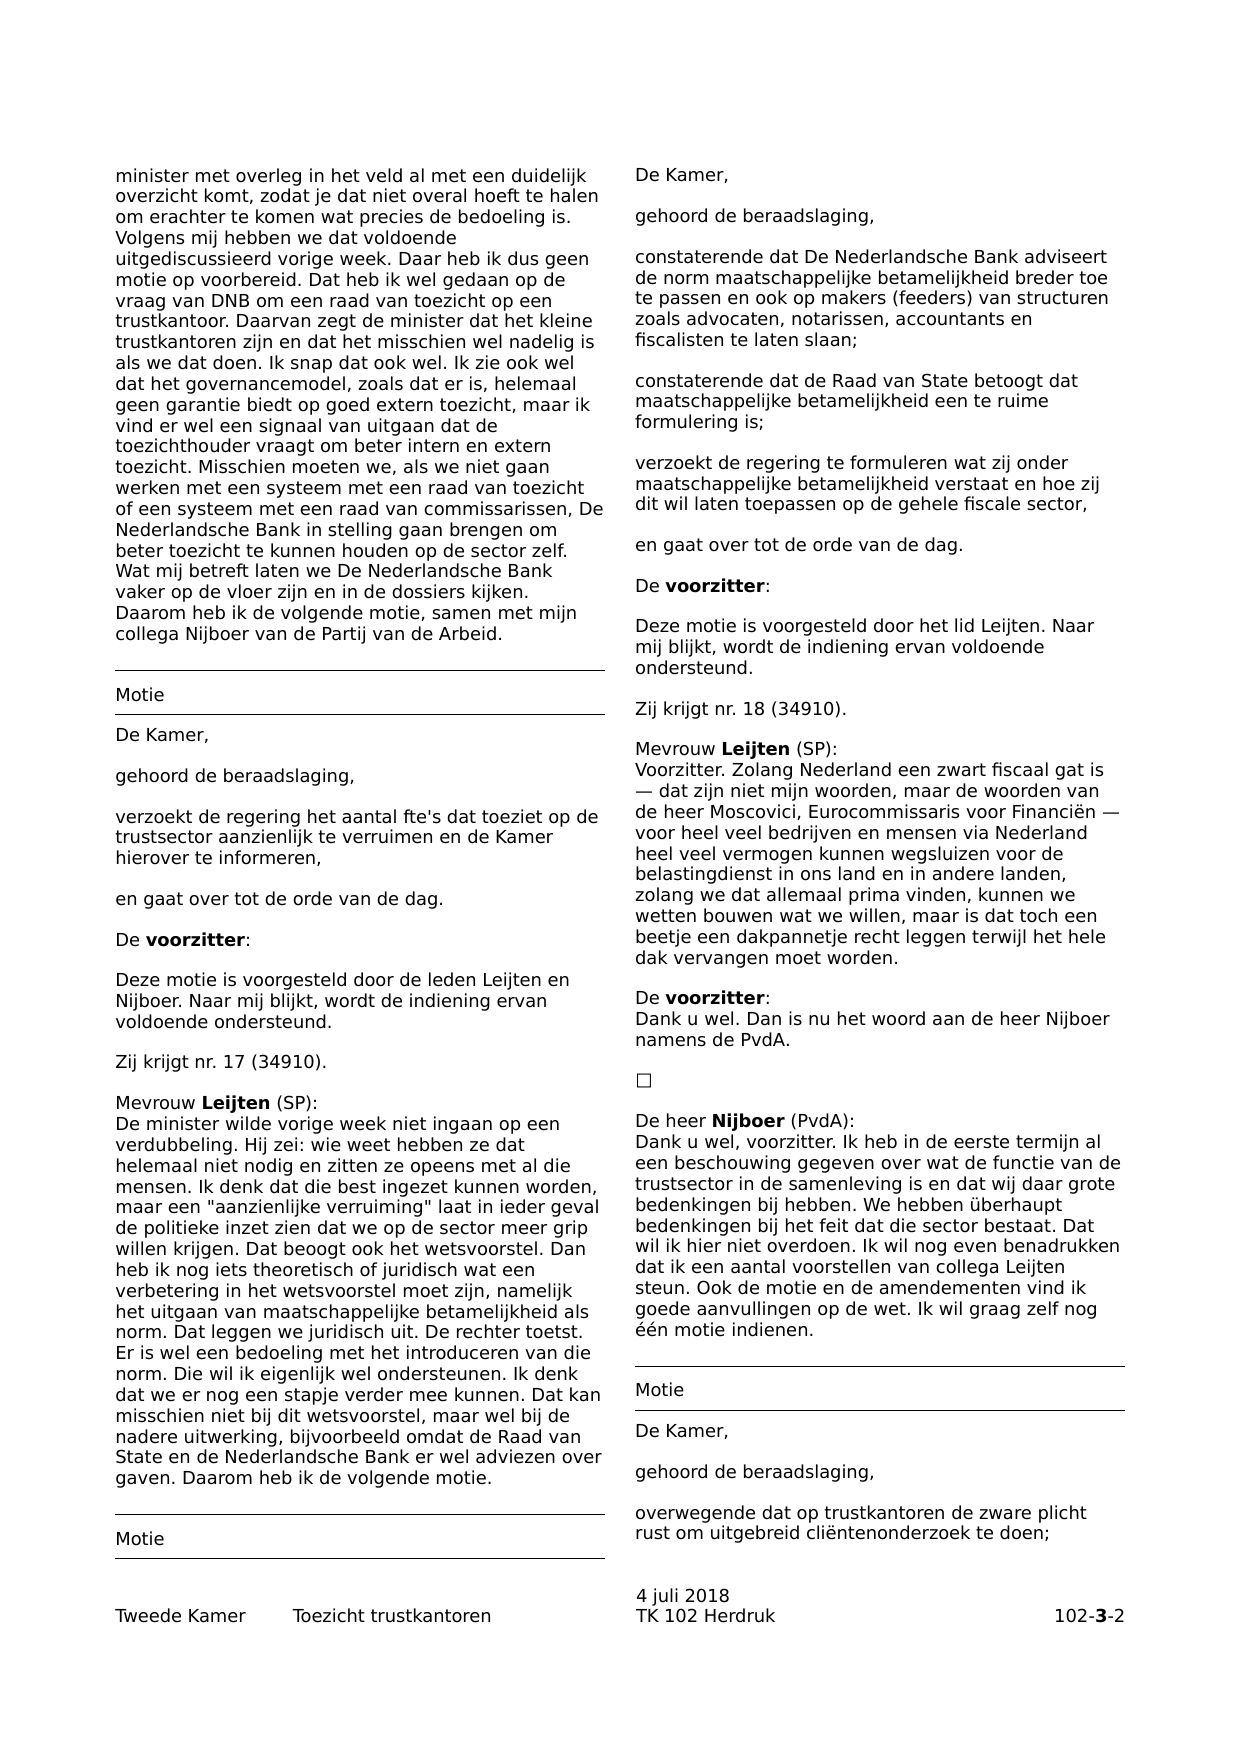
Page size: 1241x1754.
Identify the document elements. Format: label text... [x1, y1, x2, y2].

text Zij krijgt nr. 18 (34910). [635, 698, 1125, 719]
text Deze motie is voorgesteld door het lid Leijten. Naar mij blijkt, wordt de indiening ervan voldoende ondersteund. [635, 616, 1125, 678]
text minister met overleg in het veld al met een duidelijk overzicht komt, zodat je dat niet overal hoeft te halen om erachter te komen wat precies de bedoeling is. Volgens mij hebben we dat voldoende uitgediscussieerd vorige week. Daar heb ik dus geen motie op voorbereid. Dat heb ik wel gedaan op de vraag van DNB om een raad van toezicht op een trustkantoor. Daarvan zegt de minister dat het kleine trustkantoren zijn en dat het misschien wel nadelig is als we dat doen. Ik snap dat ook wel. Ik zie ook wel dat het governancemodel, zoals dat er is, helemaal geen garantie biedt op goed extern toezicht, maar ik vind er wel een signaal van uitgaan dat de toezichthouder vraagt om beter intern en extern toezicht. Misschien moeten we, als we niet gaan werken met een systeem met een raad van toezicht of een systeem met een raad van commissarissen, De Nederlandsche Bank in stelling gaan brengen om beter toezicht te kunnen houden op de sector zelf. Wat mij betreft laten we De Nederlandsche Bank vaker op de vloer zijn en in de dossiers kijken. Daarom heb ik de volgende motie, samen met mijn collega Nijboer van de Partij van de Arbeid. [115, 165, 605, 644]
text De heer Nijboer (PvdA): [635, 1111, 1125, 1132]
text Motie [635, 1380, 1125, 1401]
text gehoord de beraadslaging, [115, 766, 605, 787]
text en gaat over tot de orde van de dag. [115, 889, 605, 909]
text De voorzitter: [115, 929, 605, 950]
text De Kamer, [635, 165, 1125, 186]
text constaterende dat de Raad van State betoogt dat maatschappelijke betamelijkheid een te ruime formulering is; [635, 370, 1125, 433]
text Zij krijgt nr. 17 (34910). [115, 1052, 605, 1073]
text De voorzitter: [635, 988, 1125, 1009]
text en gaat over tot de orde van de dag. [635, 535, 1125, 556]
text constaterende dat De Nederlandsche Bank adviseert de norm maatschappelijke betamelijkheid breder toe te passen en ook op makers (feeders) van structuren zoals advocaten, notarissen, accountants en fiscalisten te laten slaan; [635, 247, 1125, 350]
text De minister wilde vorige week niet ingaan op een verdubbeling. Hij zei: wie weet hebben ze dat helemaal niet nodig en zitten ze opeens met al die mensen. Ik denk dat die best ingezet kunnen worden, maar een "aanzienlijke verruiming" laat in ieder geval de politieke inzet zien dat we op de sector meer grip willen krijgen. Dat beoogt ook het wetsvoorstel. Dan heb ik nog iets theoretisch of juridisch wat een verbetering in het wetsvoorstel moet zijn, namelijk het uitgaan van maatschappelijke betamelijkheid als norm. Dat leggen we juridisch uit. De rechter toetst. Er is wel een bedoeling met het introduceren van die norm. Die wil ik eigenlijk wel ondersteunen. Ik denk dat we er nog een stapje verder mee kunnen. Dat kan misschien niet bij dit wetsvoorstel, maar wel bij de nadere uitwerking, bijvoorbeeld omdat de Raad van State en de Nederlandsche Bank er wel adviezen over gaven. Daarom heb ik de volgende motie. [115, 1114, 605, 1489]
text verzoekt de regering te formuleren wat zij onder maatschappelijke betamelijkheid verstaat en hoe zij dit wil laten toepassen op de gehele fiscale sector, [635, 453, 1125, 515]
text De Kamer, [635, 1421, 1125, 1442]
text Motie [115, 1529, 605, 1549]
text Motie [115, 684, 605, 705]
text De voorzitter: [635, 576, 1125, 596]
text Dank u wel, voorzitter. Ik heb in de eerste termijn al een beschouwing gegeven over wat de functie van de trustsector in de samenleving is en dat wij daar grote bedenkingen bij hebben. We hebben überhaupt bedenkingen bij het feit dat die sector bestaat. Dat wil ik hier niet overdoen. Ik wil nog even benadrukken dat ik een aantal voorstellen van collega Leijten steun. Ook de motie en de amendementen vind ik goede aanvullingen op de wet. Ik wil graag zelf nog één motie indienen. [635, 1132, 1125, 1340]
text Mevrouw Leijten (SP): [115, 1093, 605, 1114]
text overwegende dat op trustkantoren de zware plicht rust om uitgebreid cliëntenonderzoek te doen; [635, 1502, 1125, 1544]
text gehoord de beraadslaging, [635, 206, 1125, 227]
text ⬜ [635, 1071, 1125, 1091]
text Dank u wel. Dan is nu het woord aan de heer Nijboer namens de PvdA. [635, 1009, 1125, 1051]
text verzoekt de regering het aantal fte's dat toeziet op de trustsector aanzienlijk te verruimen en de Kamer hierover te informeren, [115, 807, 605, 869]
text Voorzitter. Zolang Nederland een zwart fiscaal gat is — dat zijn niet mijn woorden, maar de woorden van de heer Moscovici, Eurocommissaris voor Financiën — voor heel veel bedrijven en mensen via Nederland heel veel vermogen kunnen wegsluizen voor de belastingdienst in ons land en in andere landen, zolang we dat allemaal prima vinden, kunnen we wetten bouwen wat we willen, maar is dat toch een beetje een dakpannetje recht leggen terwijl het hele dak vervangen moet worden. [635, 760, 1125, 968]
text Deze motie is voorgesteld door de leden Leijten en Nijboer. Naar mij blijkt, wordt de indiening ervan voldoende ondersteund. [115, 970, 605, 1032]
text gehoord de beraadslaging, [635, 1462, 1125, 1482]
text De Kamer, [115, 725, 605, 746]
text Mevrouw Leijten (SP): [635, 739, 1125, 760]
